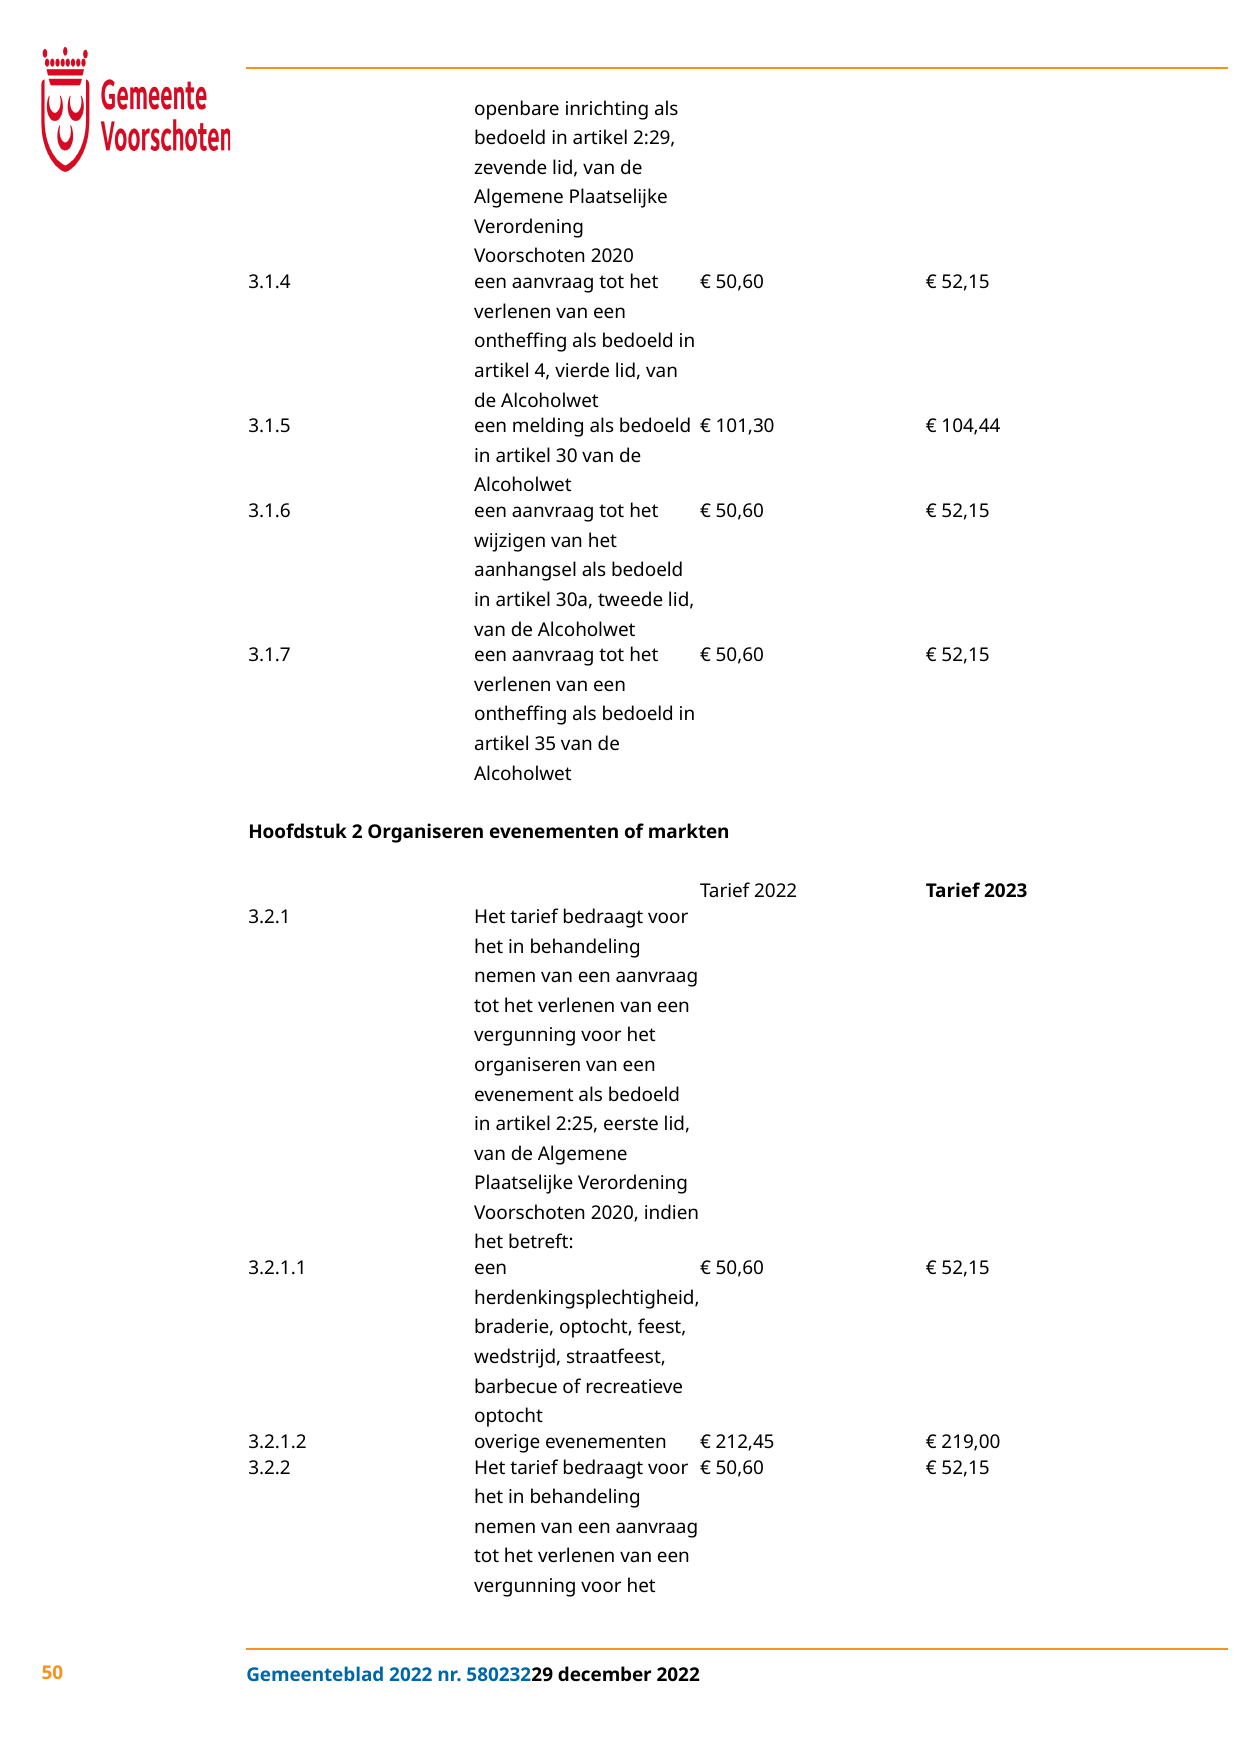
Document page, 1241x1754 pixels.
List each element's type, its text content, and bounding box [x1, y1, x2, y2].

table_cell € 101,30 [700, 413, 926, 497]
table_cell een aanvraag tot het verlenen van een ontheffing als bedoeld in artikel 35 van de Alcoholwet [474, 641, 700, 786]
picture [41, 47, 231, 172]
table_cell een herdenkingsplechtigheid, braderie, optocht, feest, wedstrijd, straatfeest, barbecue of recreatieve optocht [474, 1255, 700, 1428]
text Hoofdstuk 2 Organiseren evenementen of markten [248, 818, 1152, 844]
table_cell € 52,15 [926, 498, 1152, 641]
table_cell € 50,60 [700, 1255, 926, 1428]
table_cell openbare inrichting als bedoeld in artikel 2:29, zevende lid, van de Algemene Plaatselijke Verordening Voorschoten 2020 [474, 95, 700, 268]
table_header Tarief 2022 [700, 878, 926, 903]
table_cell € 219,00 [926, 1428, 1152, 1454]
table_cell € 212,45 [700, 1428, 926, 1454]
table_cell Het tarief bedraagt voor het in behandeling nemen van een aanvraag tot het verlenen van een vergunning voor het organiseren van een evenement als bedoeld in artikel 2:25, eerste lid, van de Algemene Plaatselijke Verordening Voorschoten 2020, indien het betreft: [474, 903, 700, 1254]
table_cell [248, 95, 474, 268]
table_header Tarief 2023 [926, 878, 1152, 903]
table_cell € 50,60 [700, 498, 926, 641]
table_cell 3.2.1.1 [248, 1255, 474, 1428]
table_cell een aanvraag tot het verlenen van een ontheffing als bedoeld in artikel 4, vierde lid, van de Alcoholwet [474, 269, 700, 412]
table_cell een aanvraag tot het wijzigen van het aanhangsel als bedoeld in artikel 30a, tweede lid, van de Alcoholwet [474, 498, 700, 641]
table_cell € 52,15 [926, 1255, 1152, 1428]
table_header [474, 878, 700, 903]
table_cell Het tarief bedraagt voor het in behandeling nemen van een aanvraag tot het verlenen van een vergunning voor het [474, 1454, 700, 1598]
table_cell 3.2.1.2 [248, 1428, 474, 1454]
table_cell € 52,15 [926, 641, 1152, 786]
table_cell € 104,44 [926, 413, 1152, 497]
table_cell [926, 903, 1152, 1254]
table_cell € 50,60 [700, 1454, 926, 1598]
table_cell 3.1.6 [248, 498, 474, 641]
table_cell [700, 903, 926, 1254]
table_cell € 50,60 [700, 269, 926, 412]
table_cell [926, 95, 1152, 268]
table_cell 3.1.4 [248, 269, 474, 412]
table_header [248, 878, 474, 903]
table_cell 3.1.5 [248, 413, 474, 497]
table_cell 3.2.1 [248, 903, 474, 1254]
table_cell een melding als bedoeld in artikel 30 van de Alcoholwet [474, 413, 700, 497]
table_cell 3.1.7 [248, 641, 474, 786]
table_cell [700, 95, 926, 268]
table_cell € 52,15 [926, 1454, 1152, 1598]
table_cell 3.2.2 [248, 1454, 474, 1598]
table_cell overige evenementen [474, 1428, 700, 1454]
table_cell € 50,60 [700, 641, 926, 786]
table_cell € 52,15 [926, 269, 1152, 412]
